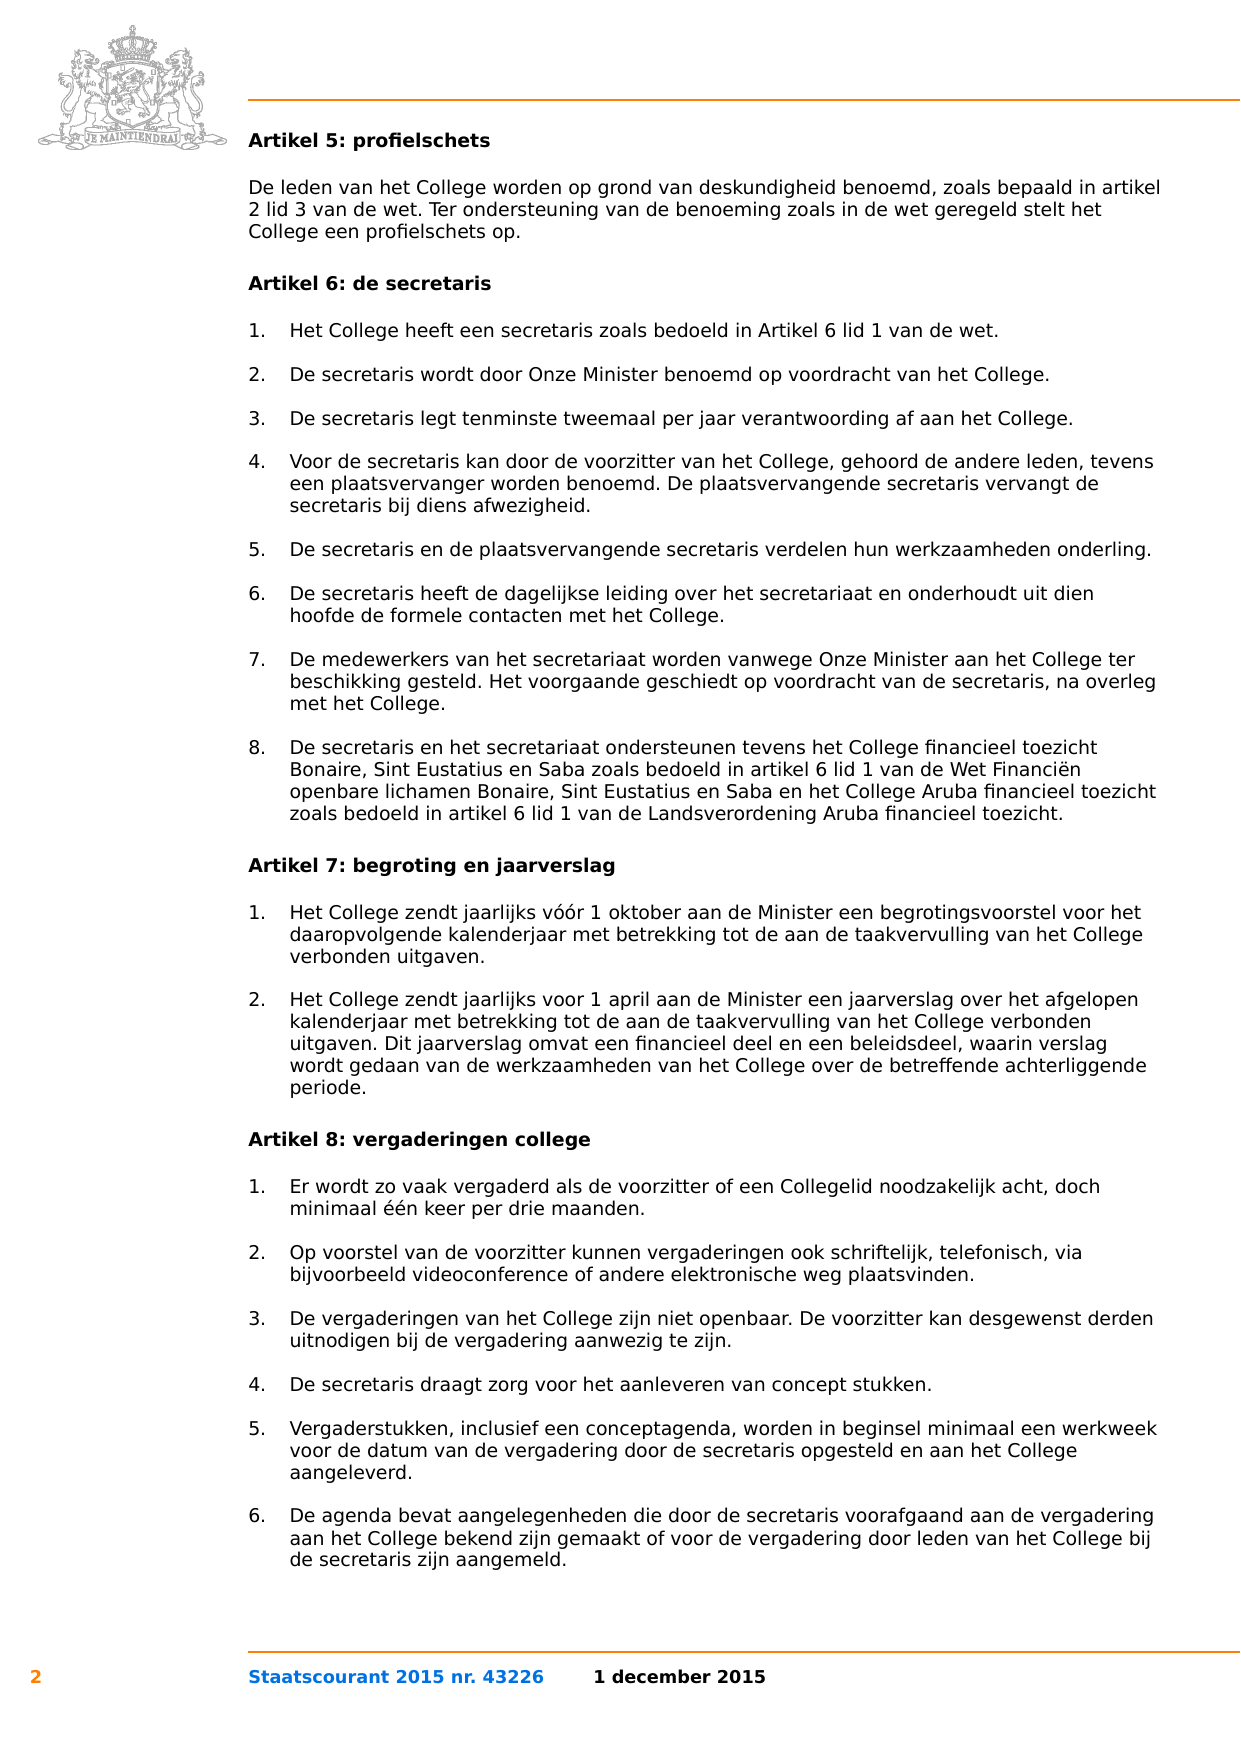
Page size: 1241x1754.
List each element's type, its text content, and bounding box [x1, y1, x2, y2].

text 7. De medewerkers van het secretariaat worden vanwege Onze Minister aan het College ter beschikking gesteld. Het voorgaande geschiedt op voordracht van de secretaris, na overleg met het College. [248, 649, 1163, 715]
text 6. De secretaris heeft de dagelijkse leiding over het secretariaat en onderhoudt uit dien hoofde de formele contacten met het College. [248, 583, 1163, 627]
text 5. Vergaderstukken, inclusief een conceptagenda, worden in beginsel minimaal een werkweek voor de datum van de vergadering door de secretaris opgesteld en aan het College aangeleverd. [248, 1418, 1163, 1483]
text De leden van het College worden op grond van deskundigheid benoemd, zoals bepaald in artikel 2 lid 3 van de wet. Ter ondersteuning van de benoeming zoals in de wet geregeld stelt het College een profielschets op. [248, 177, 1163, 243]
text 4. Voor de secretaris kan door de voorzitter van het College, gehoord de andere leden, tevens een plaatsvervanger worden benoemd. De plaatsvervangende secretaris vervangt de secretaris bij diens afwezigheid. [248, 451, 1163, 517]
text 1. Het College heeft een secretaris zoals bedoeld in Artikel 6 lid 1 van de wet. [248, 320, 1163, 342]
text 3. De secretaris legt tenminste tweemaal per jaar verantwoording af aan het College. [248, 407, 1163, 429]
text 1. Het College zendt jaarlijks vóór 1 oktober aan de Minister een begrotingsvoorstel voor het daaropvolgende kalenderjaar met betrekking tot de aan de taakvervulling van het College verbonden uitgaven. [248, 902, 1163, 967]
text 1. Er wordt zo vaak vergaderd als de voorzitter of een Collegelid noodzakelijk acht, doch minimaal één keer per drie maanden. [248, 1176, 1163, 1220]
text 3. De vergaderingen van het College zijn niet openbaar. De voorzitter kan desgewenst derden uitnodigen bij de vergadering aanwezig te zijn. [248, 1308, 1163, 1352]
subtitle Artikel 7: begroting en jaarverslag [248, 854, 1163, 877]
subtitle Artikel 5: profielschets [248, 130, 1163, 152]
text 8. De secretaris en het secretariaat ondersteunen tevens het College financieel toezicht Bonaire, Sint Eustatius en Saba zoals bedoeld in artikel 6 lid 1 van de Wet Financiën openbare lichamen Bonaire, Sint Eustatius en Saba en het College Aruba financieel toezicht zoals bedoeld in artikel 6 lid 1 van de Landsverordening Aruba financieel toezicht. [248, 737, 1163, 824]
picture [38, 25, 227, 150]
text 5. De secretaris en de plaatsvervangende secretaris verdelen hun werkzaamheden onderling. [248, 539, 1163, 561]
text 2. De secretaris wordt door Onze Minister benoemd op voordracht van het College. [248, 364, 1163, 386]
subtitle Artikel 6: de secretaris [248, 273, 1163, 295]
text 6. De agenda bevat aangelegenheden die door de secretaris voorafgaand aan de vergadering aan het College bekend zijn gemaakt of voor de vergadering door leden van het College bij de secretaris zijn aangemeld. [248, 1505, 1163, 1571]
text 2. Het College zendt jaarlijks voor 1 april aan de Minister een jaarverslag over het afgelopen kalenderjaar met betrekking tot de aan de taakvervulling van het College verbonden uitgaven. Dit jaarverslag omvat een financieel deel en een beleidsdeel, waarin verslag wordt gedaan van de werkzaamheden van het College over de betreffende achterliggende periode. [248, 989, 1163, 1099]
subtitle Artikel 8: vergaderingen college [248, 1129, 1163, 1151]
text 4. De secretaris draagt zorg voor het aanleveren van concept stukken. [248, 1374, 1163, 1396]
text 2. Op voorstel van de voorzitter kunnen vergaderingen ook schriftelijk, telefonisch, via bijvoorbeeld videoconference of andere elektronische weg plaatsvinden. [248, 1242, 1163, 1286]
